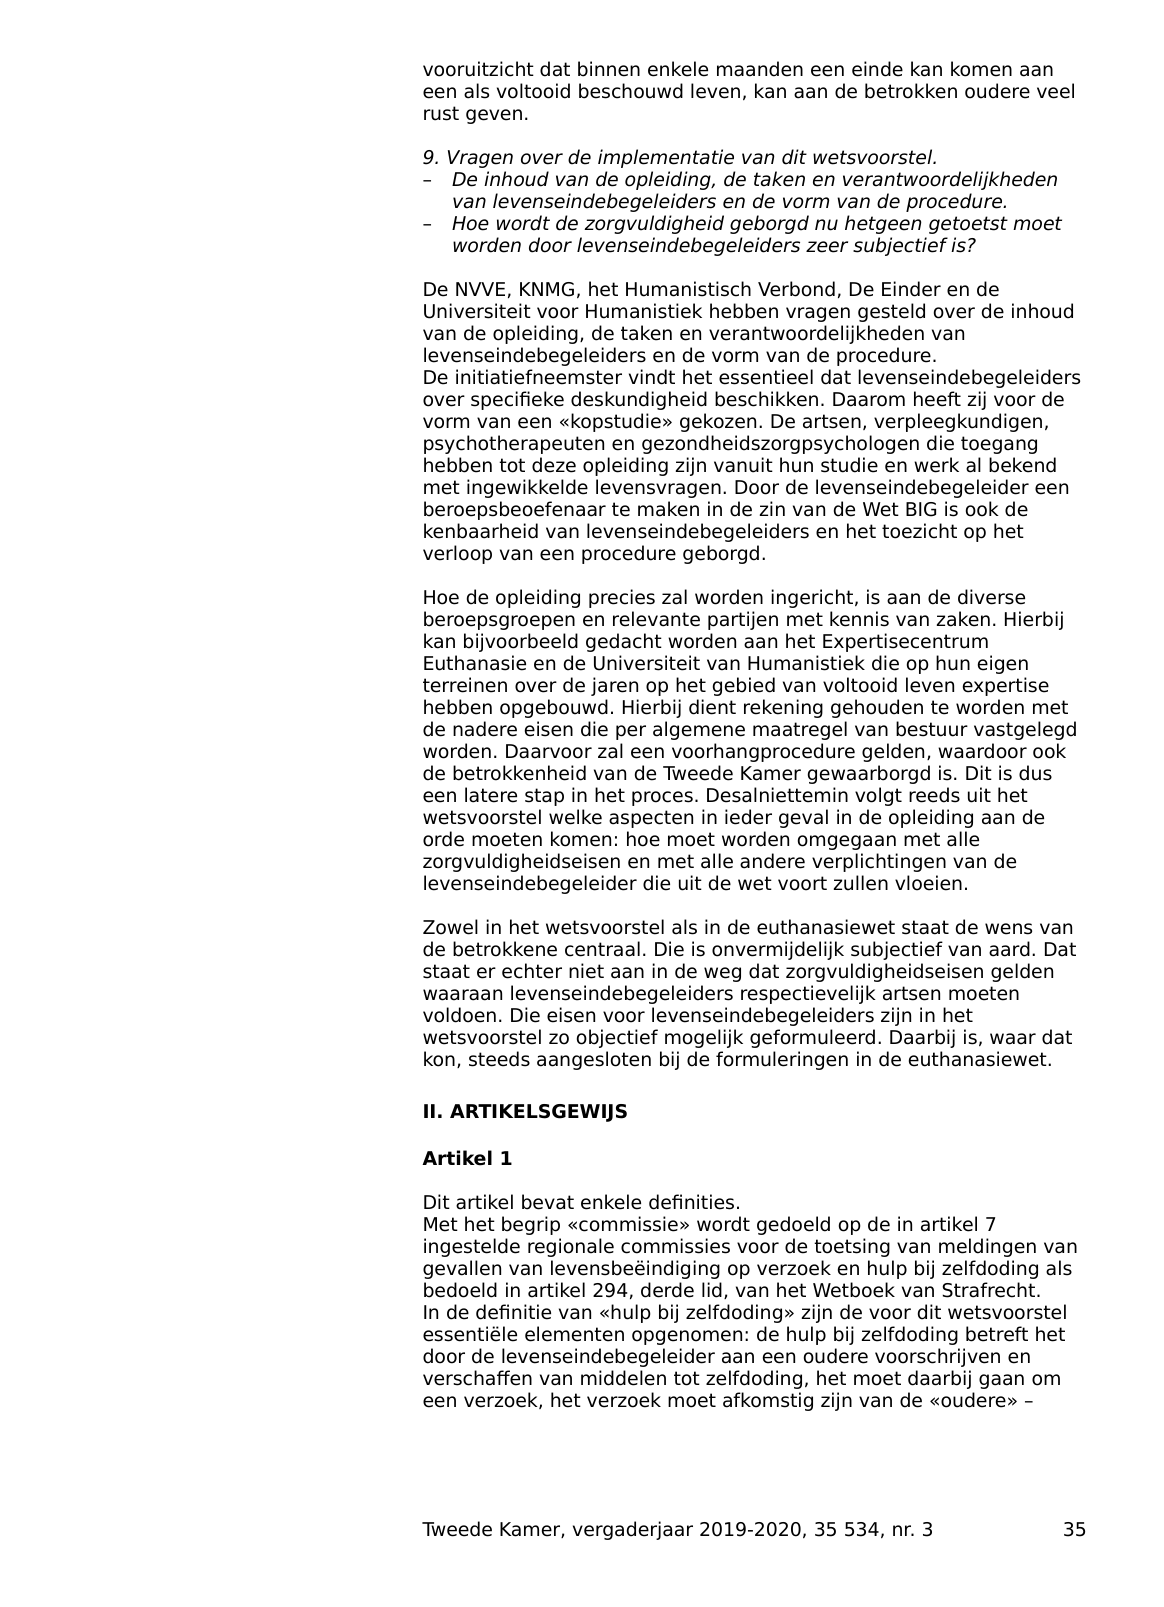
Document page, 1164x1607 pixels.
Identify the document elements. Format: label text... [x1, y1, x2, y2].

text De initiatiefneemster vindt het essentieel dat levenseindebegeleiders over specifieke deskundigheid beschikken. Daarom heeft zij voor de vorm van een «kopstudie» gekozen. De artsen, verpleegkundigen, psychotherapeuten en gezondheidszorgpsychologen die toegang hebben tot deze opleiding zijn vanuit hun studie en werk al bekend met ingewikkelde levensvragen. Door de levenseindebegeleider een beroepsbeoefenaar te maken in de zin van de Wet BIG is ook de kenbaarheid van levenseindebegeleiders en het toezicht op het verloop van een procedure geborgd. [422, 367, 1087, 565]
text De NVVE, KNMG, het Humanistisch Verbond, De Einder en de Universiteit voor Humanistiek hebben vragen gesteld over de inhoud van de opleiding, de taken en verantwoordelijkheden van levenseindebegeleiders en de vorm van de procedure. [422, 279, 1087, 367]
text vooruitzicht dat binnen enkele maanden een einde kan komen aan een als voltooid beschouwd leven, kan aan de betrokken oudere veel rust geven. [422, 59, 1087, 125]
text Met het begrip «commissie» wordt gedoeld op de in artikel 7 ingestelde regionale commissies voor de toetsing van meldingen van gevallen van levensbeëindiging op verzoek en hulp bij zelfdoding als bedoeld in artikel 294, derde lid, van het Wetboek van Strafrecht. [422, 1214, 1087, 1302]
text Dit artikel bevat enkele definities. [422, 1192, 1087, 1214]
text 9. Vragen over de implementatie van dit wetsvoorstel. [422, 147, 1087, 169]
subtitle Artikel 1 [422, 1148, 1087, 1170]
text Zowel in het wetsvoorstel als in de euthanasiewet staat de wens van de betrokkene centraal. Die is onvermijdelijk subjectief van aard. Dat staat er echter niet aan in de weg dat zorgvuldigheidseisen gelden waaraan levenseindebegeleiders respectievelijk artsen moeten voldoen. Die eisen voor levenseindebegeleiders zijn in het wetsvoorstel zo objectief mogelijk geformuleerd. Daarbij is, waar dat kon, steeds aangesloten bij de formuleringen in de euthanasiewet. [422, 917, 1087, 1071]
text – De inhoud van de opleiding, de taken en verantwoordelijkheden van levenseindebegeleiders en de vorm van de procedure. [422, 169, 1087, 213]
text In de definitie van «hulp bij zelfdoding» zijn de voor dit wetsvoorstel essentiële elementen opgenomen: de hulp bij zelfdoding betreft het door de levenseindebegeleider aan een oudere voorschrijven en verschaffen van middelen tot zelfdoding, het moet daarbij gaan om een verzoek, het verzoek moet afkomstig zijn van de «oudere» – [422, 1302, 1087, 1412]
text Hoe de opleiding precies zal worden ingericht, is aan de diverse beroepsgroepen en relevante partijen met kennis van zaken. Hierbij kan bijvoorbeeld gedacht worden aan het Expertisecentrum Euthanasie en de Universiteit van Humanistiek die op hun eigen terreinen over de jaren op het gebied van voltooid leven expertise hebben opgebouwd. Hierbij dient rekening gehouden te worden met de nadere eisen die per algemene maatregel van bestuur vastgelegd worden. Daarvoor zal een voorhangprocedure gelden, waardoor ook de betrokkenheid van de Tweede Kamer gewaarborgd is. Dit is dus een latere stap in het proces. Desalniettemin volgt reeds uit het wetsvoorstel welke aspecten in ieder geval in de opleiding aan de orde moeten komen: hoe moet worden omgegaan met alle zorgvuldigheidseisen en met alle andere verplichtingen van de levenseindebegeleider die uit de wet voort zullen vloeien. [422, 587, 1087, 895]
subtitle II. ARTIKELSGEWIJS [422, 1101, 1087, 1123]
text – Hoe wordt de zorgvuldigheid geborgd nu hetgeen getoetst moet worden door levenseindebegeleiders zeer subjectief is? [422, 213, 1087, 257]
